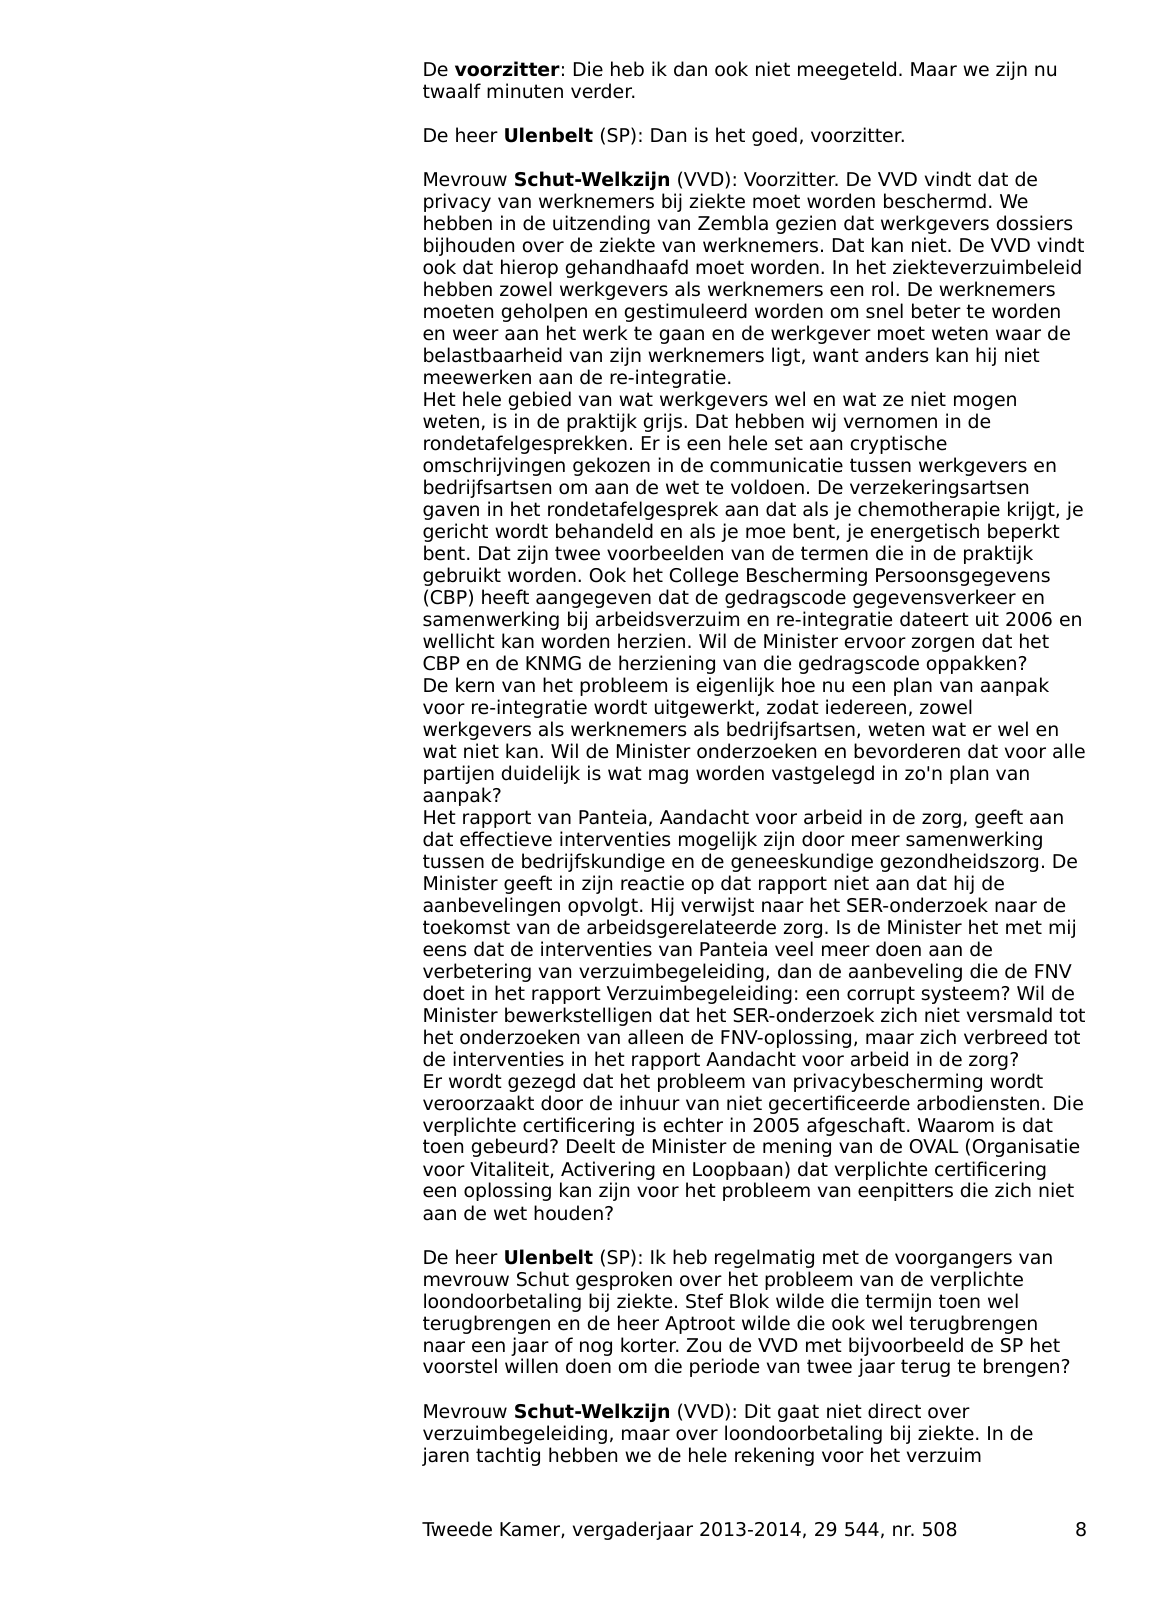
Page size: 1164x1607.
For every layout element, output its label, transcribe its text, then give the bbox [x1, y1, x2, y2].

text Er wordt gezegd dat het probleem van privacybescherming wordt veroorzaakt door de inhuur van niet gecertificeerde arbodiensten. Die verplichte certificering is echter in 2005 afgeschaft. Waarom is dat toen gebeurd? Deelt de Minister de mening van de OVAL (Organisatie voor Vitaliteit, Activering en Loopbaan) dat verplichte certificering een oplossing kan zijn voor het probleem van eenpitters die zich niet aan de wet houden? [422, 1071, 1087, 1224]
text De kern van het probleem is eigenlijk hoe nu een plan van aanpak voor re-integratie wordt uitgewerkt, zodat iedereen, zowel werkgevers als werknemers als bedrijfsartsen, weten wat er wel en wat niet kan. Wil de Minister onderzoeken en bevorderen dat voor alle partijen duidelijk is wat mag worden vastgelegd in zo'n plan van aanpak? [422, 675, 1087, 807]
text De heer Ulenbelt (SP): Ik heb regelmatig met de voorgangers van mevrouw Schut gesproken over het probleem van de verplichte loondoorbetaling bij ziekte. Stef Blok wilde die termijn toen wel terugbrengen en de heer Aptroot wilde die ook wel terugbrengen naar een jaar of nog korter. Zou de VVD met bijvoorbeeld de SP het voorstel willen doen om die periode van twee jaar terug te brengen? [422, 1247, 1087, 1378]
text Mevrouw Schut-Welkzijn (VVD): Dit gaat niet direct over verzuimbegeleiding, maar over loondoorbetaling bij ziekte. In de jaren tachtig hebben we de hele rekening voor het verzuim [422, 1401, 1087, 1467]
text De heer Ulenbelt (SP): Dan is het goed, voorzitter. [422, 125, 1087, 147]
text Het hele gebied van wat werkgevers wel en wat ze niet mogen weten, is in de praktijk grijs. Dat hebben wij vernomen in de rondetafelgesprekken. Er is een hele set aan cryptische omschrijvingen gekozen in de communicatie tussen werkgevers en bedrijfsartsen om aan de wet te voldoen. De verzekeringsartsen gaven in het rondetafelgesprek aan dat als je chemotherapie krijgt, je gericht wordt behandeld en als je moe bent, je energetisch beperkt bent. Dat zijn twee voorbeelden van de termen die in de praktijk gebruikt worden. Ook het College Bescherming Persoonsgegevens (CBP) heeft aangegeven dat de gedragscode gegevensverkeer en samenwerking bij arbeidsverzuim en re-integratie dateert uit 2006 en wellicht kan worden herzien. Wil de Minister ervoor zorgen dat het CBP en de KNMG de herziening van die gedragscode oppakken? [422, 389, 1087, 675]
text De voorzitter: Die heb ik dan ook niet meegeteld. Maar we zijn nu twaalf minuten verder. [422, 59, 1087, 103]
text Mevrouw Schut-Welkzijn (VVD): Voorzitter. De VVD vindt dat de privacy van werknemers bij ziekte moet worden beschermd. We hebben in de uitzending van Zembla gezien dat werkgevers dossiers bijhouden over de ziekte van werknemers. Dat kan niet. De VVD vindt ook dat hierop gehandhaafd moet worden. In het ziekteverzuimbeleid hebben zowel werkgevers als werknemers een rol. De werknemers moeten geholpen en gestimuleerd worden om snel beter te worden en weer aan het werk te gaan en de werkgever moet weten waar de belastbaarheid van zijn werknemers ligt, want anders kan hij niet meewerken aan de re-integratie. [422, 169, 1087, 389]
text Het rapport van Panteia, Aandacht voor arbeid in de zorg, geeft aan dat effectieve interventies mogelijk zijn door meer samenwerking tussen de bedrijfskundige en de geneeskundige gezondheidszorg. De Minister geeft in zijn reactie op dat rapport niet aan dat hij de aanbevelingen opvolgt. Hij verwijst naar het SER-onderzoek naar de toekomst van de arbeidsgerelateerde zorg. Is de Minister het met mij eens dat de interventies van Panteia veel meer doen aan de verbetering van verzuimbegeleiding, dan de aanbeveling die de FNV doet in het rapport Verzuimbegeleiding: een corrupt systeem? Wil de Minister bewerkstelligen dat het SER-onderzoek zich niet versmald tot het onderzoeken van alleen de FNV-oplossing, maar zich verbreed tot de interventies in het rapport Aandacht voor arbeid in de zorg? [422, 807, 1087, 1071]
